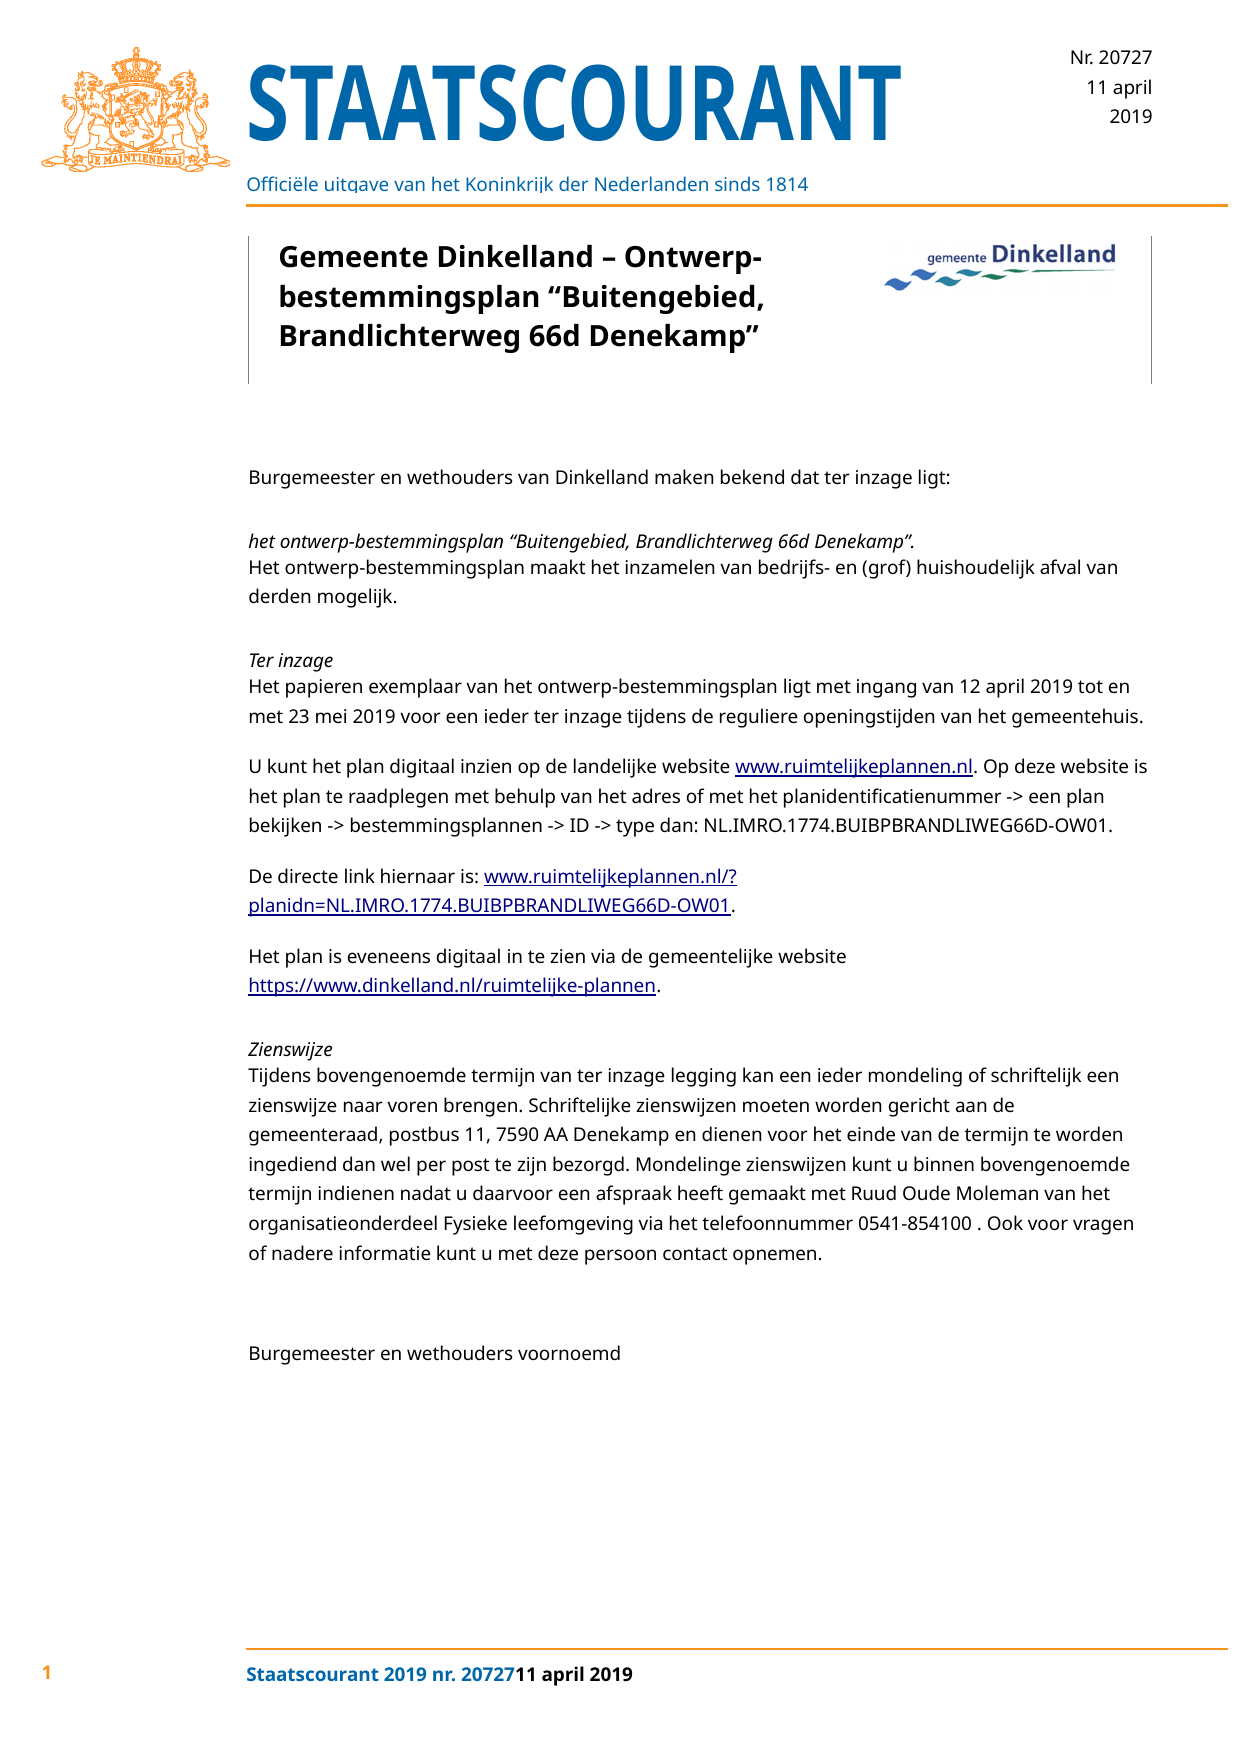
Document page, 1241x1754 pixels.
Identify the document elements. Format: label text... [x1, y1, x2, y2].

text Het papieren exemplaar van het ontwerp-bestemmingsplan ligt met ingang van 12 april 2019 tot en met 23 mei 2019 voor een ieder ter inzage tijdens de reguliere openingstijden van het gemeentehuis. [248, 673, 1152, 729]
text Burgemeester en wethouders voornoemd [248, 1341, 1152, 1366]
text Burgemeester en wethouders van Dinkelland maken bekend dat ter inzage ligt: [248, 464, 1152, 490]
table_header Gemeente Dinkelland – Ontwerp-bestemmingsplan “Buitengebied, Brandlichterweg 66d Denekamp” [249, 236, 850, 384]
text U kunt het plan digitaal inzien op de landelijke website www.ruimtelijkeplannen.nl. Op deze website is het plan te raadplegen met behulp van het adres of met het planidentificatienummer -> een plan bekijken -> bestemmingsplannen -> ID -> type dan: NL.IMRO.1774.BUIBPBRANDLIWEG66D-OW01. [248, 753, 1152, 838]
text Ter inzage [248, 648, 1152, 673]
text Zienswijze [248, 1036, 1152, 1062]
text Het ontwerp-bestemmingsplan maakt het inzamelen van bedrijfs- en (grof) huishoudelijk afval van derden mogelijk. [248, 554, 1152, 609]
text Het plan is eveneens digitaal in te zien via de gemeentelijke website https://www.dinkelland.nl/ruimtelijke-plannen. [248, 943, 1152, 998]
table_header [850, 236, 1151, 384]
text Tijdens bovengenoemde termijn van ter inzage legging kan een ieder mondeling of schriftelijk een zienswijze naar voren brengen. Schriftelijke zienswijzen moeten worden gericht aan de gemeenteraad, postbus 11, 7590 AA Denekamp en dienen voor het einde van de termijn te worden ingediend dan wel per post te zijn bezorgd. Mondelinge zienswijzen kunt u binnen bovengenoemde termijn indienen nadat u daarvoor een afspraak heeft gemaakt met Ruud Oude Moleman van het organisatieonderdeel Fysieke leefomgeving via het telefoonnummer 0541-854100 . Ook voor vragen of nadere informatie kunt u met deze persoon contact opnemen. [248, 1062, 1152, 1265]
picture [882, 236, 1119, 296]
picture [41, 47, 231, 172]
text het ontwerp-bestemmingsplan “Buitengebied, Brandlichterweg 66d Denekamp”. [248, 528, 1152, 554]
text De directe link hiernaar is: www.ruimtelijkeplannen.nl/?planidn=NL.IMRO.1774.BUIBPBRANDLIWEG66D-OW01. [248, 863, 1152, 918]
